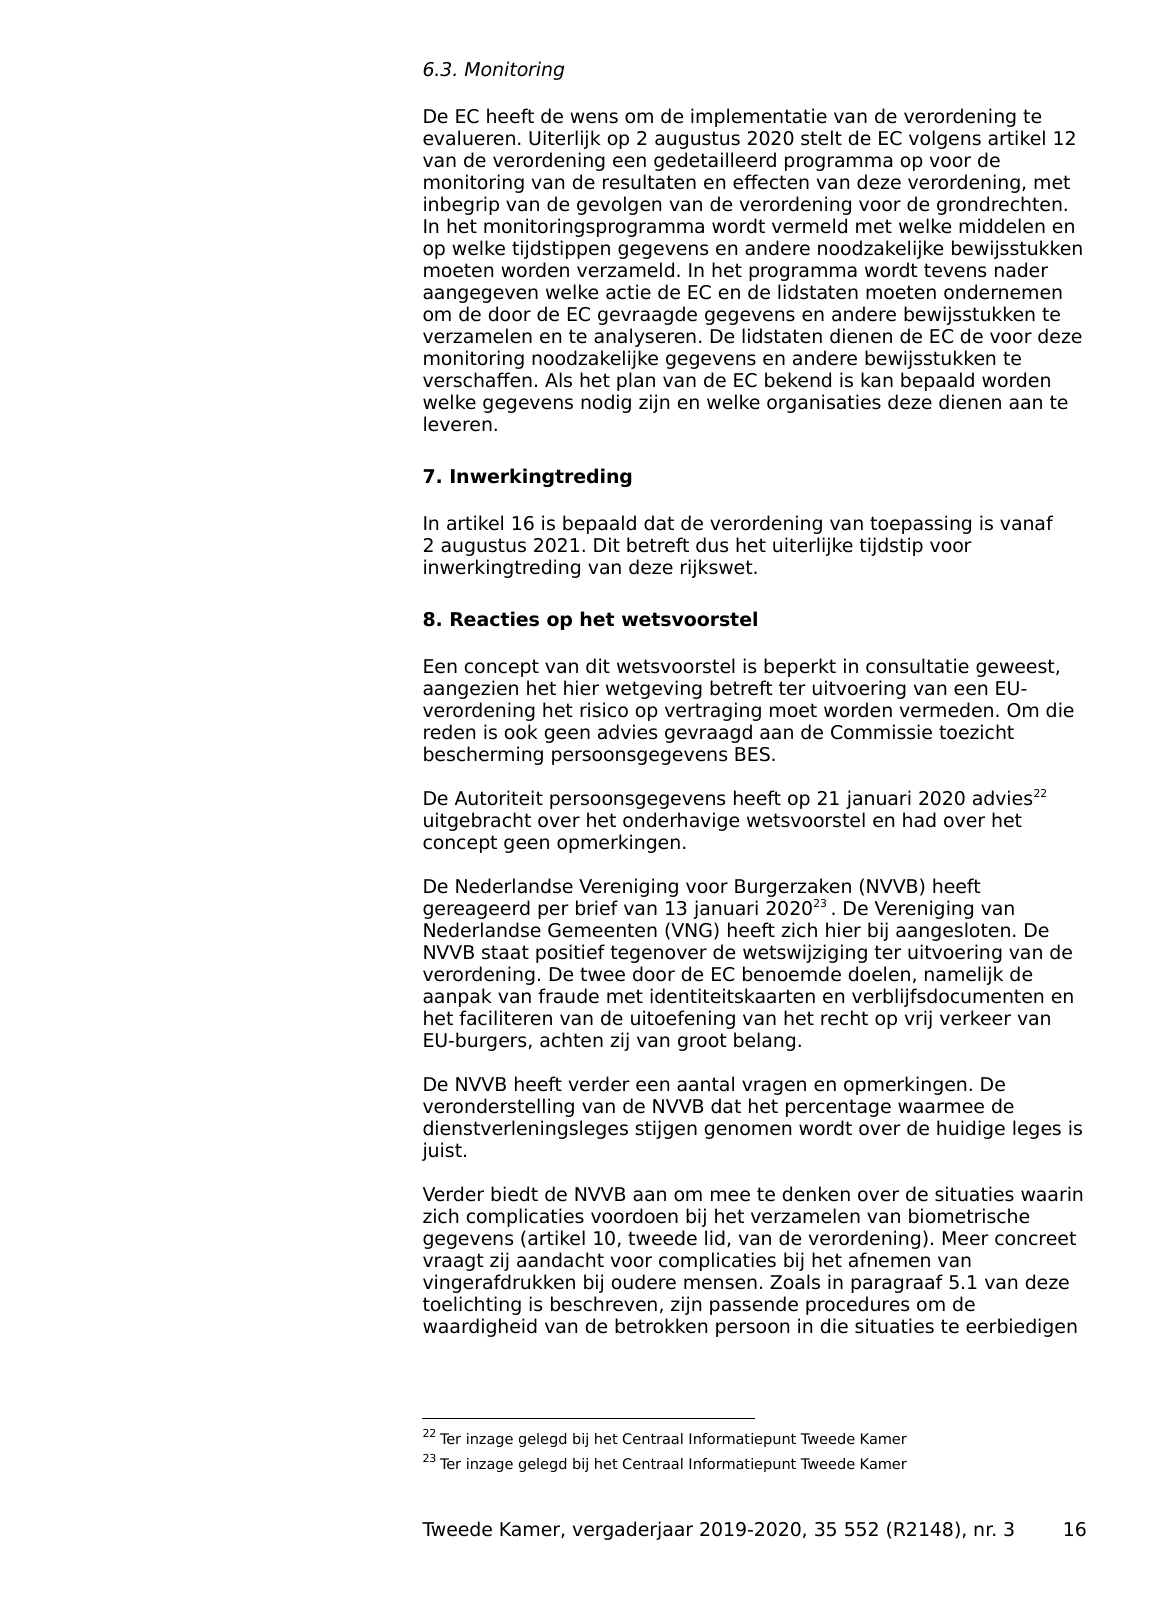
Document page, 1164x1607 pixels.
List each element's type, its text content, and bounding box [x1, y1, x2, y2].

subtitle 7. Inwerkingtreding [422, 466, 1087, 488]
text Ter inzage gelegd bij het Centraal Informatiepunt Tweede Kamer [422, 1452, 1087, 1474]
subtitle 6.3. Monitoring [422, 59, 1087, 81]
text Verder biedt de NVVB aan om mee te denken over de situaties waarin zich complicaties voordoen bij het verzamelen van biometrische gegevens (artikel 10, tweede lid, van de verordening). Meer concreet vraagt zij aandacht voor complicaties bij het afnemen van vingerafdrukken bij oudere mensen. Zoals in paragraaf 5.1 van deze toelichting is beschreven, zijn passende procedures om de waardigheid van de betrokken persoon in die situaties te eerbiedigen [422, 1184, 1087, 1338]
text In artikel 16 is bepaald dat de verordening van toepassing is vanaf 2 augustus 2021. Dit betreft dus het uiterlijke tijdstip voor inwerkingtreding van deze rijkswet. [422, 513, 1087, 579]
text De Nederlandse Vereniging voor Burgerzaken (NVVB) heeft gereageerd per brief van 13 januari 2020. De Vereniging van Nederlandse Gemeenten (VNG) heeft zich hier bij aangesloten. De NVVB staat positief tegenover de wetswijziging ter uitvoering van de verordening. De twee door de EC benoemde doelen, namelijk de aanpak van fraude met identiteitskaarten en verblijfsdocumenten en het faciliteren van de uitoefening van het recht op vrij verkeer van EU-burgers, achten zij van groot belang. [422, 876, 1087, 1052]
text De Autoriteit persoonsgegevens heeft op 21 januari 2020 advies uitgebracht over het onderhavige wetsvoorstel en had over het concept geen opmerkingen. [422, 788, 1087, 854]
text Een concept van dit wetsvoorstel is beperkt in consultatie geweest, aangezien het hier wetgeving betreft ter uitvoering van een EU-verordening het risico op vertraging moet worden vermeden. Om die reden is ook geen advies gevraagd aan de Commissie toezicht bescherming persoonsgegevens BES. [422, 656, 1087, 766]
text De NVVB heeft verder een aantal vragen en opmerkingen. De veronderstelling van de NVVB dat het percentage waarmee de dienstverleningsleges stijgen genomen wordt over de huidige leges is juist. [422, 1074, 1087, 1162]
subtitle 8. Reacties op het wetsvoorstel [422, 609, 1087, 631]
text Ter inzage gelegd bij het Centraal Informatiepunt Tweede Kamer [422, 1427, 1087, 1449]
text De EC heeft de wens om de implementatie van de verordening te evalueren. Uiterlijk op 2 augustus 2020 stelt de EC volgens artikel 12 van de verordening een gedetailleerd programma op voor de monitoring van de resultaten en effecten van deze verordening, met inbegrip van de gevolgen van de verordening voor de grondrechten. In het monitoringsprogramma wordt vermeld met welke middelen en op welke tijdstippen gegevens en andere noodzakelijke bewijsstukken moeten worden verzameld. In het programma wordt tevens nader aangegeven welke actie de EC en de lidstaten moeten ondernemen om de door de EC gevraagde gegevens en andere bewijsstukken te verzamelen en te analyseren. De lidstaten dienen de EC de voor deze monitoring noodzakelijke gegevens en andere bewijsstukken te verschaffen. Als het plan van de EC bekend is kan bepaald worden welke gegevens nodig zijn en welke organisaties deze dienen aan te leveren. [422, 106, 1087, 436]
